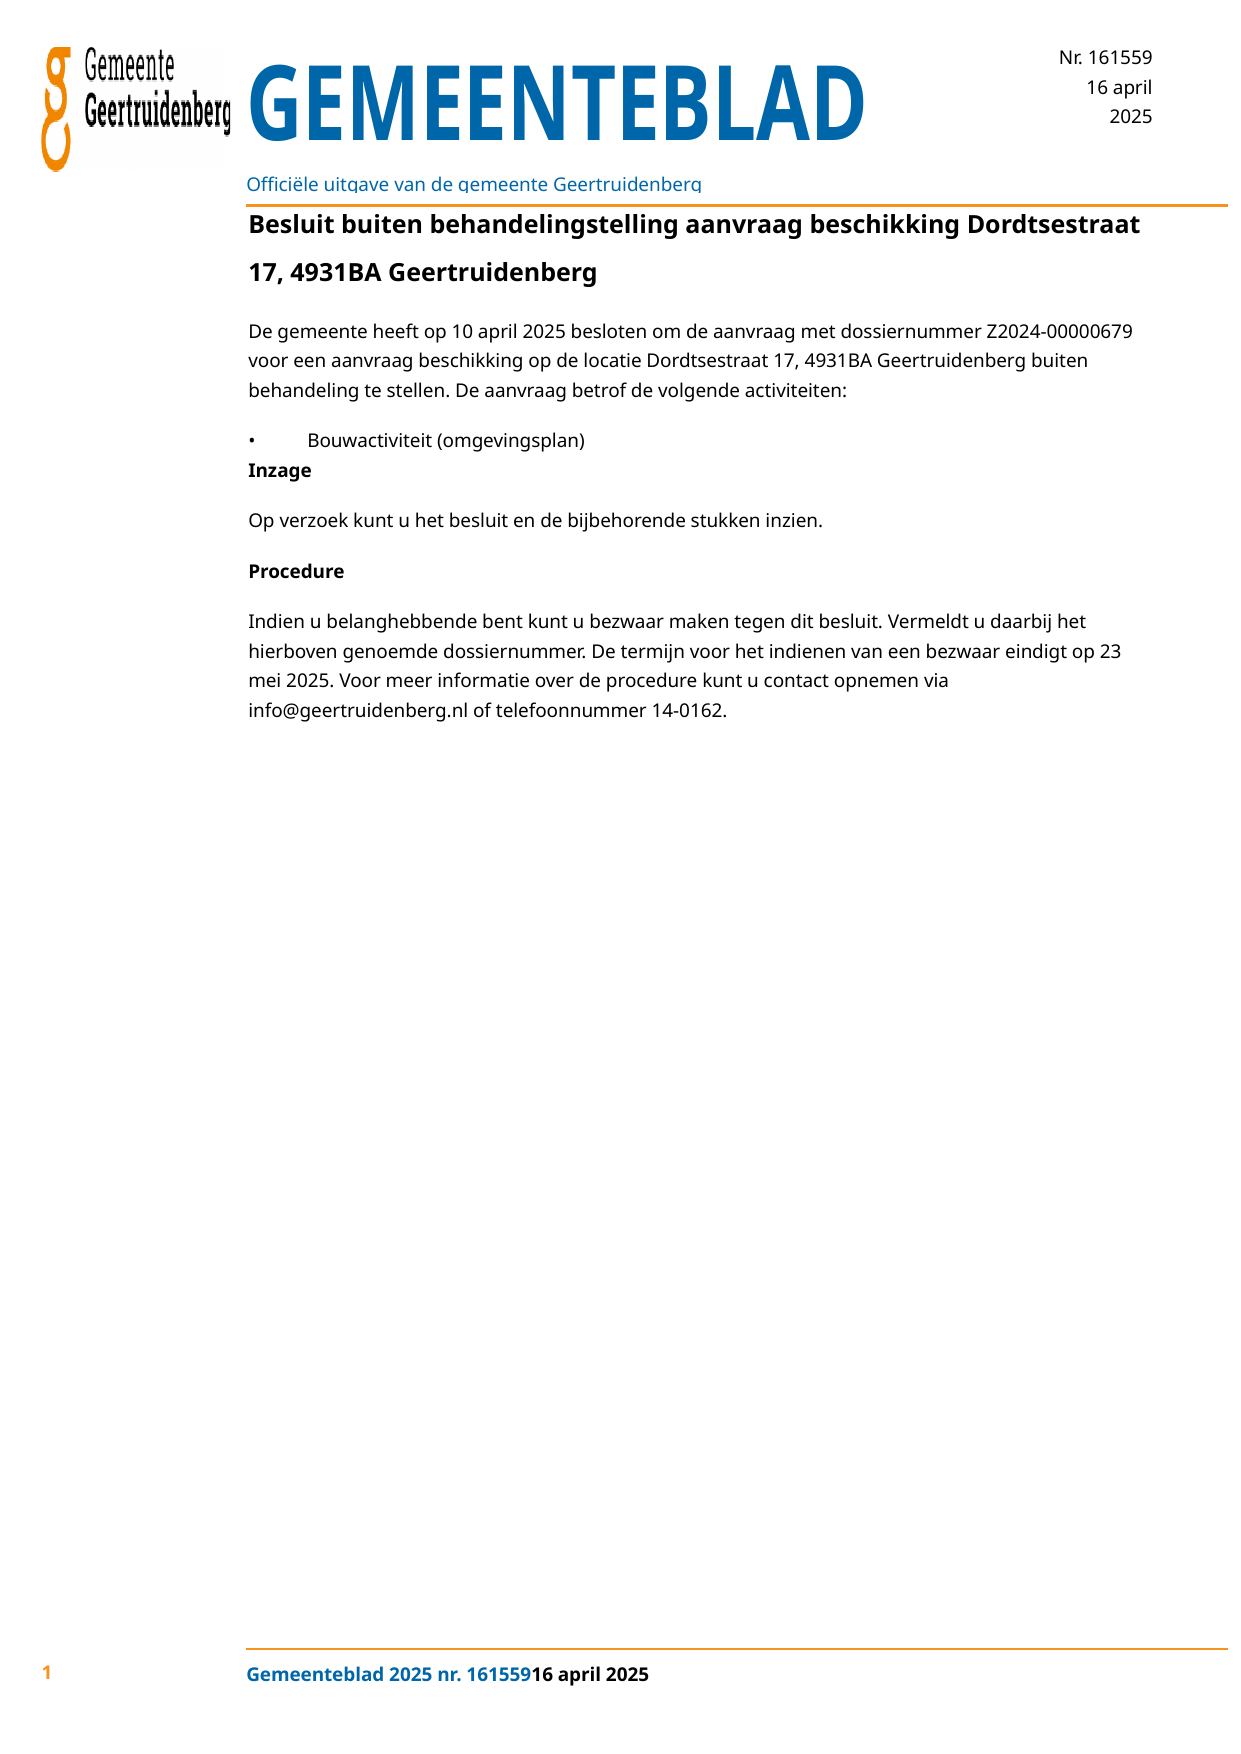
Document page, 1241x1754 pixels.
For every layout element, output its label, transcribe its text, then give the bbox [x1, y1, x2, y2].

text Procedure [248, 558, 1152, 584]
picture [41, 47, 231, 172]
text Inzage [248, 457, 1152, 483]
text Besluit buiten behandelingstelling aanvraag beschikking Dordtsestraat 17, 4931BA Geertruidenberg [248, 207, 1152, 288]
text Op verzoek kunt u het besluit en de bijbehorende stukken inzien. [248, 507, 1152, 533]
list Bouwactiviteit (omgevingsplan) [248, 427, 1152, 453]
text Indien u belanghebbende bent kunt u bezwaar maken tegen dit besluit. Vermeldt u daarbij het hierboven genoemde dossiernummer. De termijn voor het indienen van een bezwaar eindigt op 23 mei 2025. Voor meer informatie over de procedure kunt u contact opnemen via info@geertruidenberg.nl of telefoonnummer 14-0162. [248, 608, 1152, 723]
text De gemeente heeft op 10 april 2025 besloten om de aanvraag met dossiernummer Z2024-00000679 voor een aanvraag beschikking op de locatie Dordtsestraat 17, 4931BA Geertruidenberg buiten behandeling te stellen. De aanvraag betrof de volgende activiteiten: [248, 318, 1152, 403]
